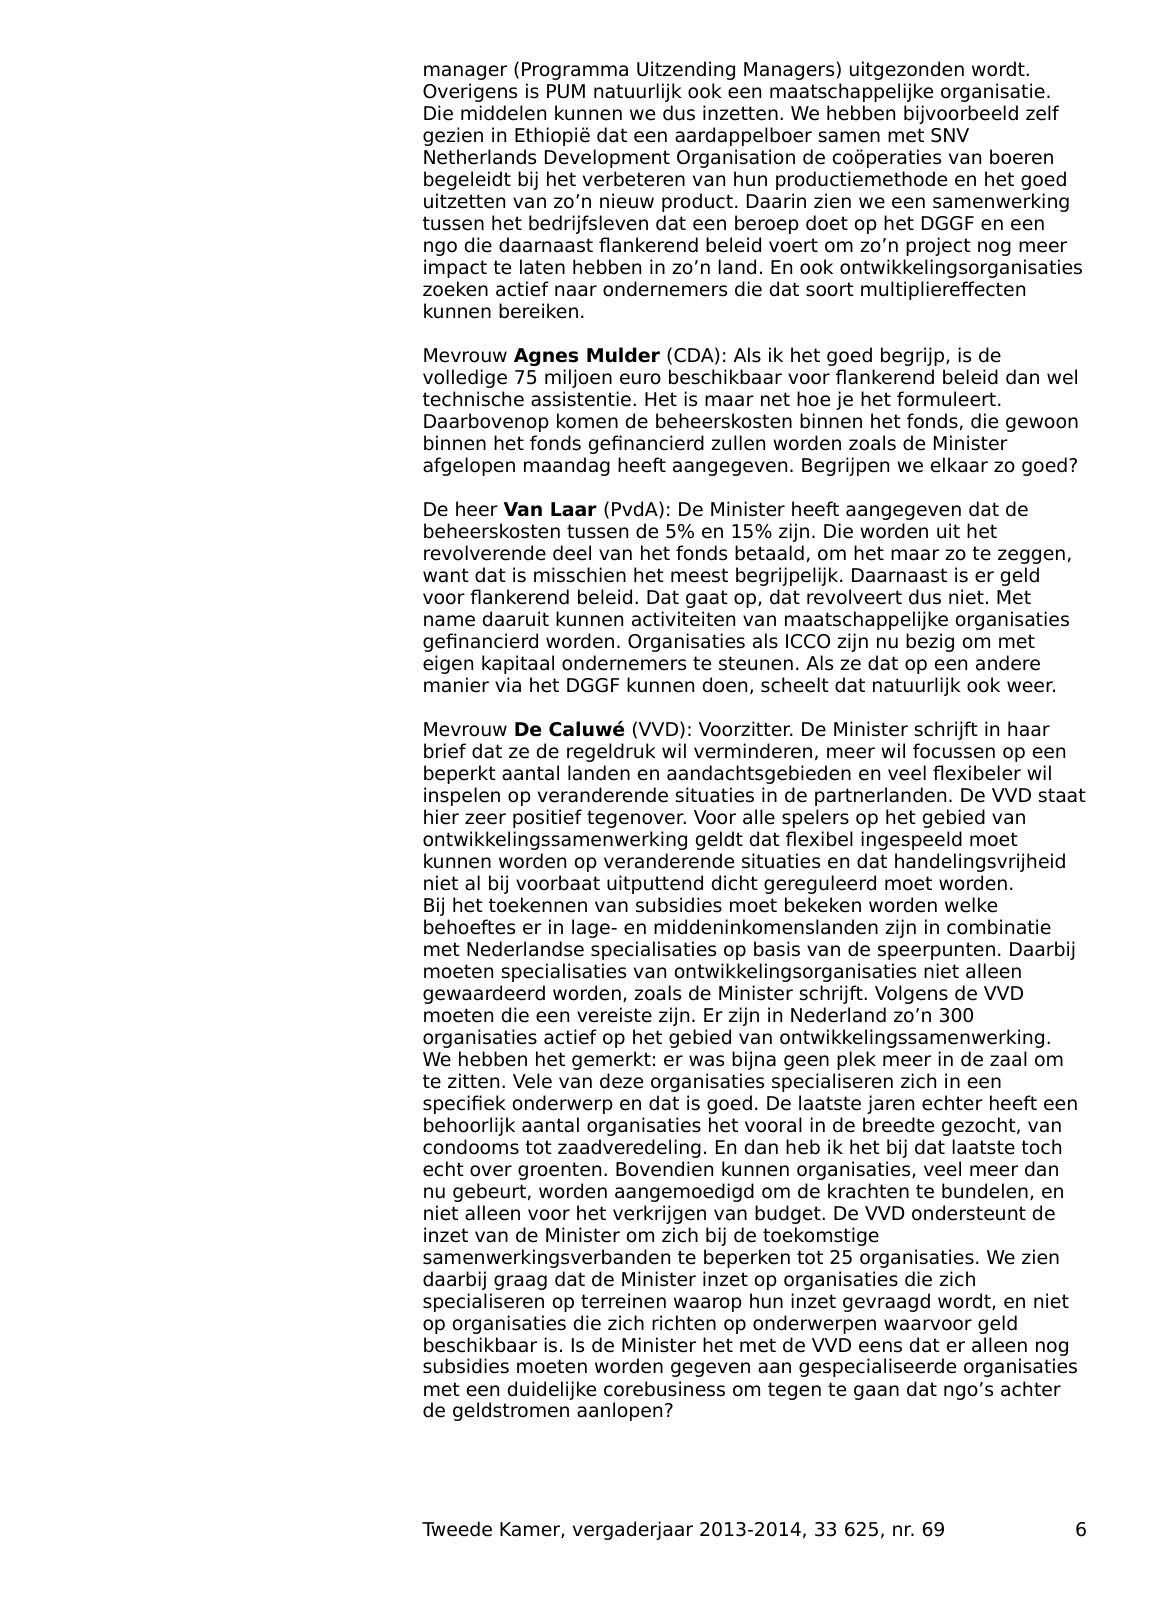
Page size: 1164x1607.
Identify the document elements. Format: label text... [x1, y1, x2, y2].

text Mevrouw Agnes Mulder (CDA): Als ik het goed begrijp, is de volledige 75 miljoen euro beschikbaar voor flankerend beleid dan wel technische assistentie. Het is maar net hoe je het formuleert. Daarbovenop komen de beheerskosten binnen het fonds, die gewoon binnen het fonds gefinancierd zullen worden zoals de Minister afgelopen maandag heeft aangegeven. Begrijpen we elkaar zo goed? [422, 345, 1087, 477]
text Mevrouw De Caluwé (VVD): Voorzitter. De Minister schrijft in haar brief dat ze de regeldruk wil verminderen, meer wil focussen op een beperkt aantal landen en aandachtsgebieden en veel flexibeler wil inspelen op veranderende situaties in de partnerlanden. De VVD staat hier zeer positief tegenover. Voor alle spelers op het gebied van ontwikkelingssamenwerking geldt dat flexibel ingespeeld moet kunnen worden op veranderende situaties en dat handelingsvrijheid niet al bij voorbaat uitputtend dicht gereguleerd moet worden. [422, 719, 1087, 895]
text manager (Programma Uitzending Managers) uitgezonden wordt. Overigens is PUM natuurlijk ook een maatschappelijke organisatie. Die middelen kunnen we dus inzetten. We hebben bijvoorbeeld zelf gezien in Ethiopië dat een aardappelboer samen met SNV Netherlands Development Organisation de coöperaties van boeren begeleidt bij het verbeteren van hun productiemethode en het goed uitzetten van zo’n nieuw product. Daarin zien we een samenwerking tussen het bedrijfsleven dat een beroep doet op het DGGF en een ngo die daarnaast flankerend beleid voert om zo’n project nog meer impact te laten hebben in zo’n land. En ook ontwikkelingsorganisaties zoeken actief naar ondernemers die dat soort multipliereffecten kunnen bereiken. [422, 59, 1087, 323]
text De heer Van Laar (PvdA): De Minister heeft aangegeven dat de beheerskosten tussen de 5% en 15% zijn. Die worden uit het revolverende deel van het fonds betaald, om het maar zo te zeggen, want dat is misschien het meest begrijpelijk. Daarnaast is er geld voor flankerend beleid. Dat gaat op, dat revolveert dus niet. Met name daaruit kunnen activiteiten van maatschappelijke organisaties gefinancierd worden. Organisaties als ICCO zijn nu bezig om met eigen kapitaal ondernemers te steunen. Als ze dat op een andere manier via het DGGF kunnen doen, scheelt dat natuurlijk ook weer. [422, 499, 1087, 697]
text Bij het toekennen van subsidies moet bekeken worden welke behoeftes er in lage- en middeninkomenslanden zijn in combinatie met Nederlandse specialisaties op basis van de speerpunten. Daarbij moeten specialisaties van ontwikkelingsorganisaties niet alleen gewaardeerd worden, zoals de Minister schrijft. Volgens de VVD moeten die een vereiste zijn. Er zijn in Nederland zo’n 300 organisaties actief op het gebied van ontwikkelingssamenwerking. We hebben het gemerkt: er was bijna geen plek meer in de zaal om te zitten. Vele van deze organisaties specialiseren zich in een specifiek onderwerp en dat is goed. De laatste jaren echter heeft een behoorlijk aantal organisaties het vooral in de breedte gezocht, van condooms tot zaadveredeling. En dan heb ik het bij dat laatste toch echt over groenten. Bovendien kunnen organisaties, veel meer dan nu gebeurt, worden aangemoedigd om de krachten te bundelen, en niet alleen voor het verkrijgen van budget. De VVD ondersteunt de inzet van de Minister om zich bij de toekomstige samenwerkingsverbanden te beperken tot 25 organisaties. We zien daarbij graag dat de Minister inzet op organisaties die zich specialiseren op terreinen waarop hun inzet gevraagd wordt, en niet op organisaties die zich richten op onderwerpen waarvoor geld beschikbaar is. Is de Minister het met de VVD eens dat er alleen nog subsidies moeten worden gegeven aan gespecialiseerde organisaties met een duidelijke corebusiness om tegen te gaan dat ngo’s achter de geldstromen aanlopen? [422, 895, 1087, 1422]
